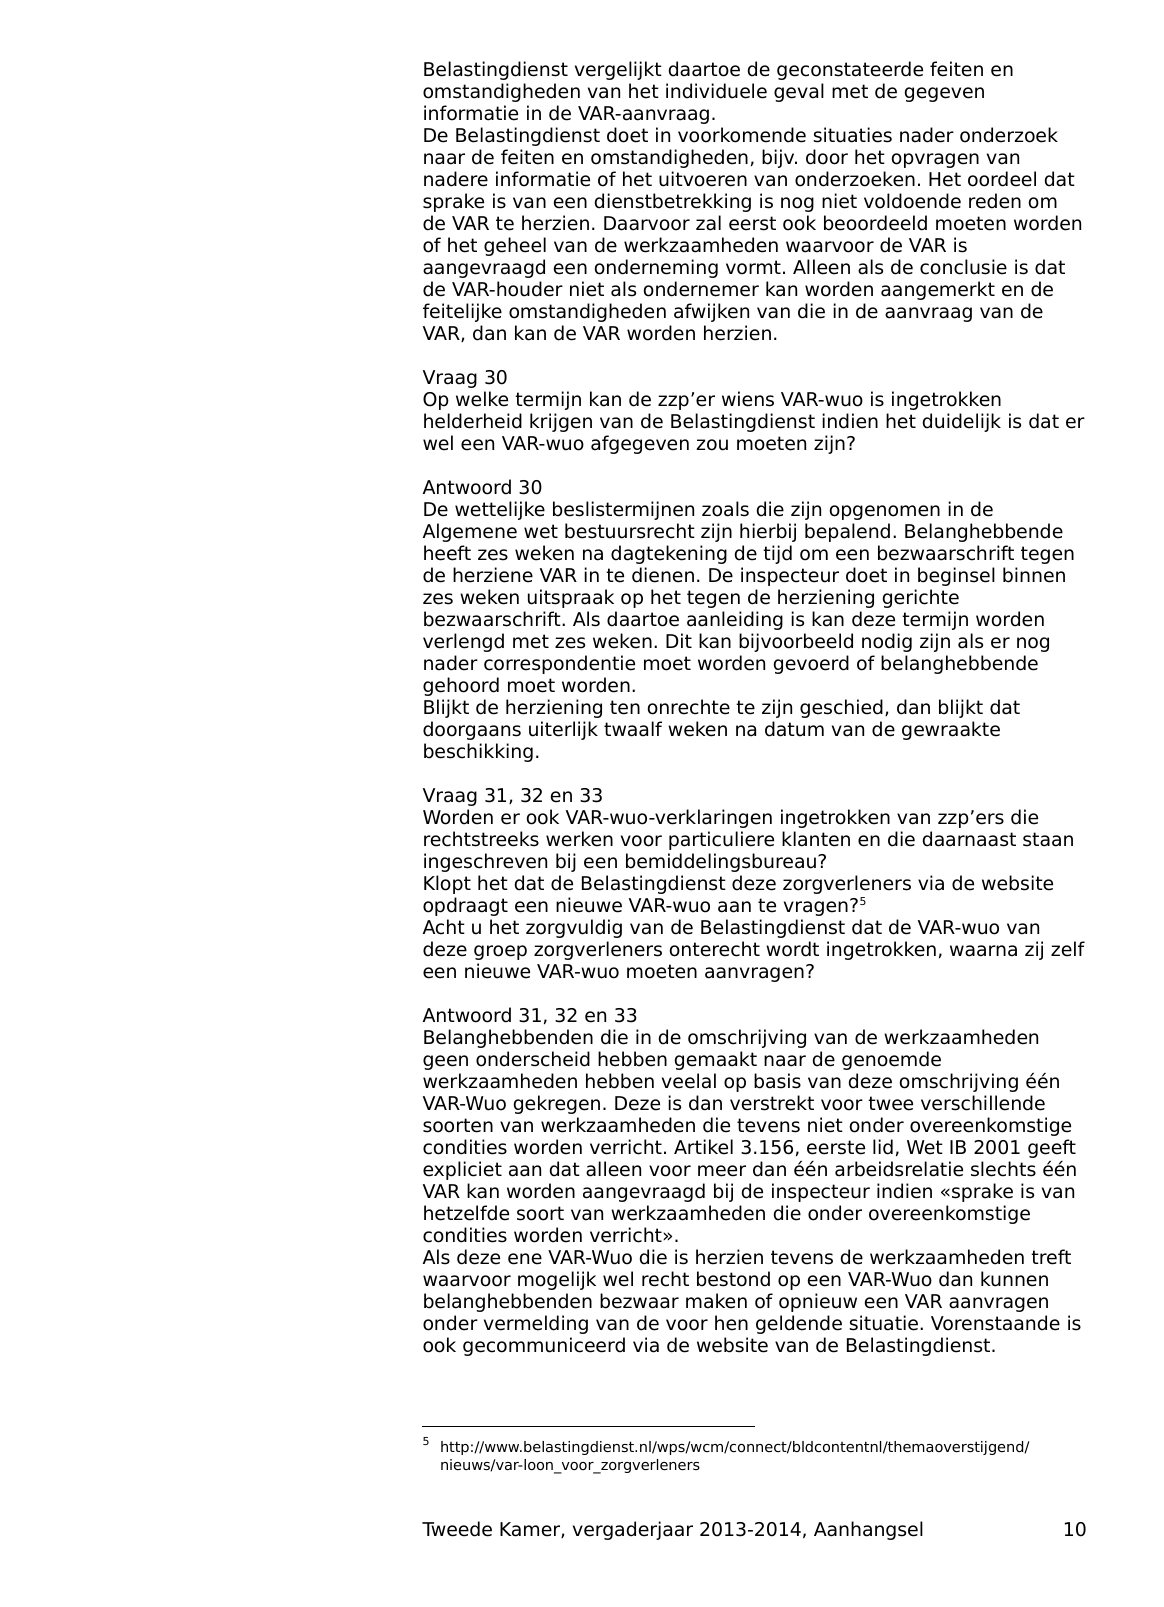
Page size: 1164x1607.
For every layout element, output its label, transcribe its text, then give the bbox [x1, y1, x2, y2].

text Belastingdienst vergelijkt daartoe de geconstateerde feiten en omstandigheden van het individuele geval met de gegeven informatie in de VAR-aanvraag. [422, 59, 1087, 125]
text De Belastingdienst doet in voorkomende situaties nader onderzoek naar de feiten en omstandigheden, bijv. door het opvragen van nadere informatie of het uitvoeren van onderzoeken. Het oordeel dat sprake is van een dienstbetrekking is nog niet voldoende reden om de VAR te herzien. Daarvoor zal eerst ook beoordeeld moeten worden of het geheel van de werkzaamheden waarvoor de VAR is aangevraagd een onderneming vormt. Alleen als de conclusie is dat de VAR-houder niet als ondernemer kan worden aangemerkt en de feitelijke omstandigheden afwijken van die in de aanvraag van de VAR, dan kan de VAR worden herzien. [422, 125, 1087, 345]
text De wettelijke beslistermijnen zoals die zijn opgenomen in de Algemene wet bestuursrecht zijn hierbij bepalend. Belanghebbende heeft zes weken na dagtekening de tijd om een bezwaarschrift tegen de herziene VAR in te dienen. De inspecteur doet in beginsel binnen zes weken uitspraak op het tegen de herziening gerichte bezwaarschrift. Als daartoe aanleiding is kan deze termijn worden verlengd met zes weken. Dit kan bijvoorbeeld nodig zijn als er nog nader correspondentie moet worden gevoerd of belanghebbende gehoord moet worden. [422, 499, 1087, 697]
text Op welke termijn kan de zzp’er wiens VAR-wuo is ingetrokken helderheid krijgen van de Belastingdienst indien het duidelijk is dat er wel een VAR-wuo afgegeven zou moeten zijn? [422, 389, 1087, 455]
text Klopt het dat de Belastingdienst deze zorgverleners via de website opdraagt een nieuwe VAR-wuo aan te vragen? [422, 873, 1087, 917]
text Blijkt de herziening ten onrechte te zijn geschied, dan blijkt dat doorgaans uiterlijk twaalf weken na datum van de gewraakte beschikking. [422, 697, 1087, 763]
text Acht u het zorgvuldig van de Belastingdienst dat de VAR-wuo van deze groep zorgverleners onterecht wordt ingetrokken, waarna zij zelf een nieuwe VAR-wuo moeten aanvragen? [422, 917, 1087, 983]
text Worden er ook VAR-wuo-verklaringen ingetrokken van zzp’ers die rechtstreeks werken voor particuliere klanten en die daarnaast staan ingeschreven bij een bemiddelingsbureau? [422, 807, 1087, 873]
text Antwoord 31, 32 en 33 [422, 1005, 1087, 1027]
text http://www.belastingdienst.nl/wps/wcm/connect/bldcontentnl/themaoverstijgend/nieuws/var-loon_voor_zorgverleners [422, 1435, 1087, 1474]
text Belanghebbenden die in de omschrijving van de werkzaamheden geen onderscheid hebben gemaakt naar de genoemde werkzaamheden hebben veelal op basis van deze omschrijving één VAR-Wuo gekregen. Deze is dan verstrekt voor twee verschillende soorten van werkzaamheden die tevens niet onder overeenkomstige condities worden verricht. Artikel 3.156, eerste lid, Wet IB 2001 geeft expliciet aan dat alleen voor meer dan één arbeidsrelatie slechts één VAR kan worden aangevraagd bij de inspecteur indien «sprake is van hetzelfde soort van werkzaamheden die onder overeenkomstige condities worden verricht». [422, 1027, 1087, 1247]
text Als deze ene VAR-Wuo die is herzien tevens de werkzaamheden treft waarvoor mogelijk wel recht bestond op een VAR-Wuo dan kunnen belanghebbenden bezwaar maken of opnieuw een VAR aanvragen onder vermelding van de voor hen geldende situatie. Vorenstaande is ook gecommuniceerd via de website van de Belastingdienst. [422, 1247, 1087, 1357]
text Vraag 31, 32 en 33 [422, 785, 1087, 807]
text Vraag 30 [422, 367, 1087, 389]
text Antwoord 30 [422, 477, 1087, 499]
